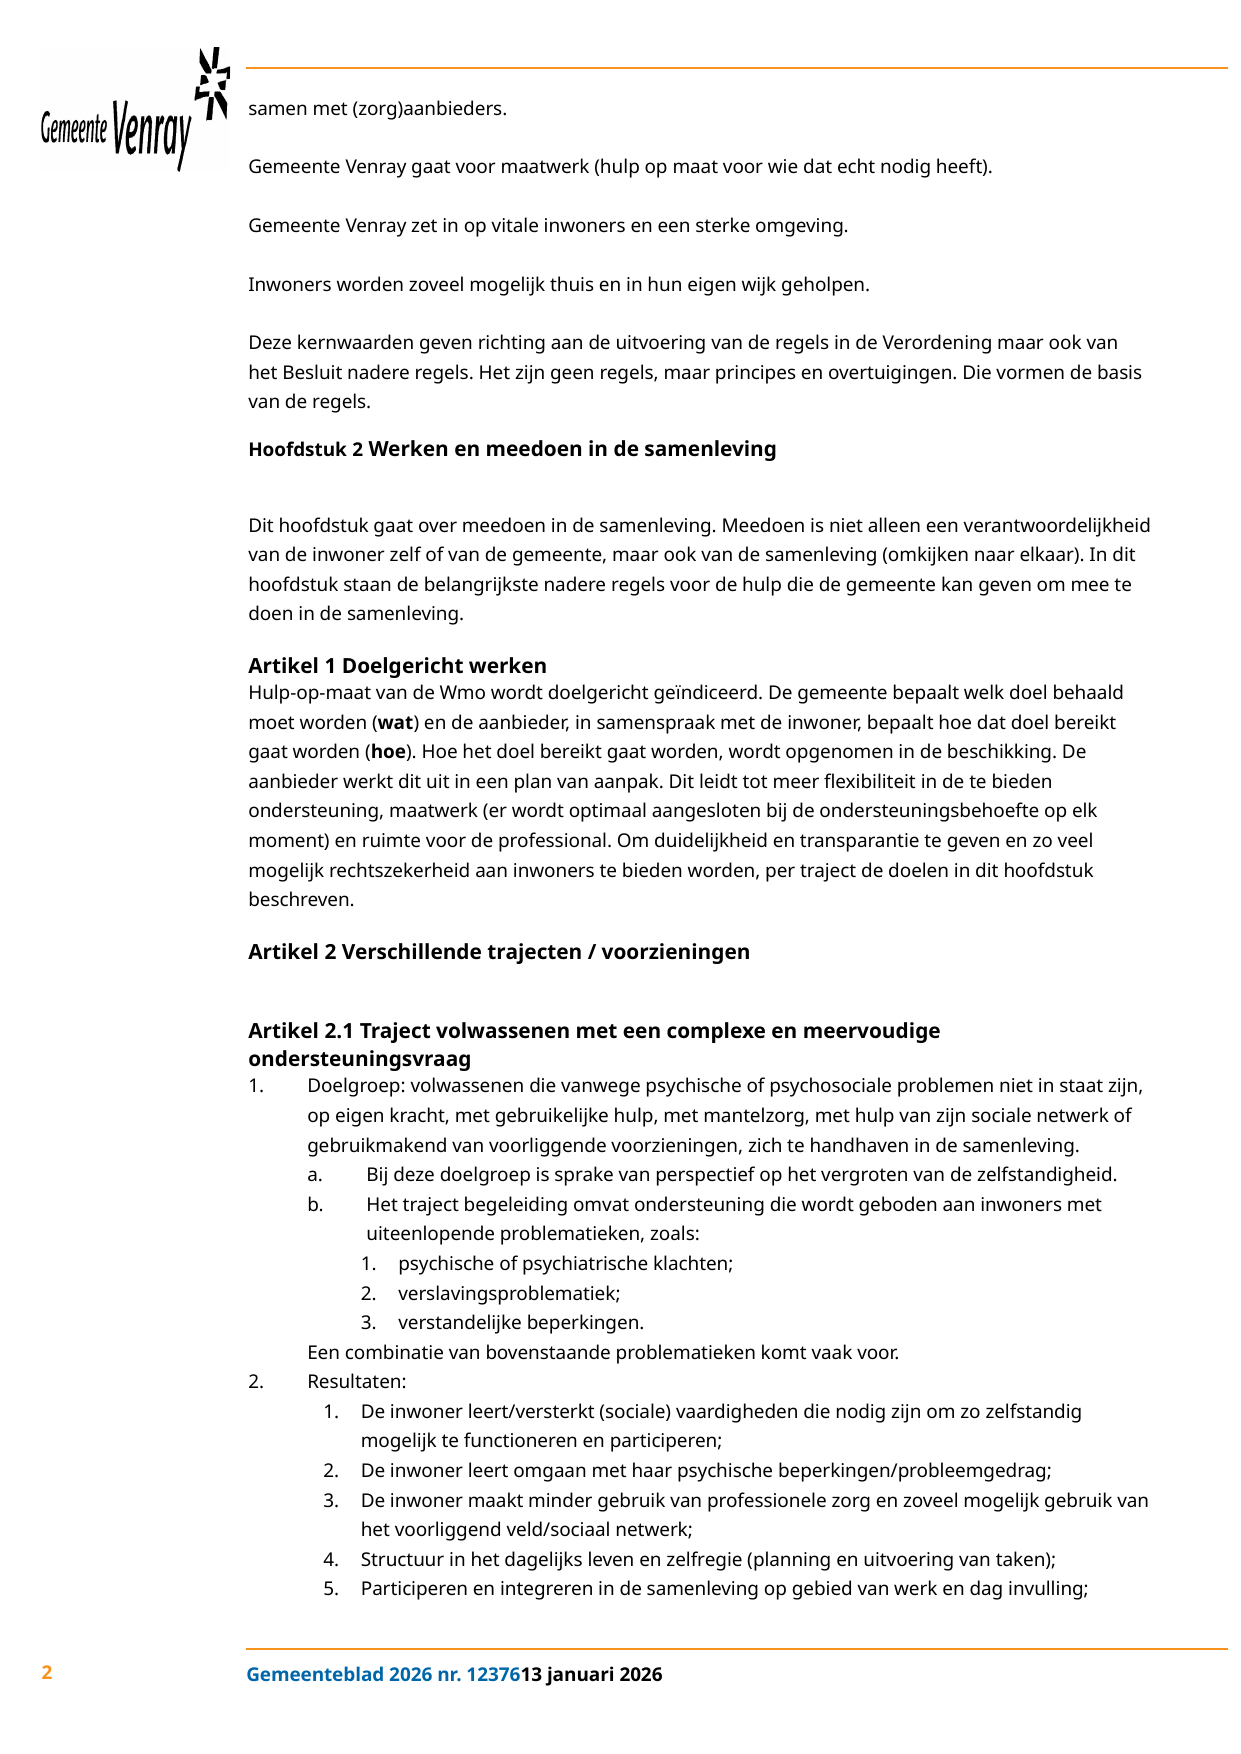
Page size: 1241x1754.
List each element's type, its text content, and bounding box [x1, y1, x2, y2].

list verstandelijke beperkingen. [361, 1309, 1152, 1335]
list De inwoner leert/versterkt (sociale) vaardigheden die nodig zijn om zo zelfstandig mogelijk te functioneren en participeren; [323, 1398, 1152, 1453]
list psychische of psychiatrische klachten; [361, 1250, 1152, 1276]
list Structuur in het dagelijks leven en zelfregie (planning en uitvoering van taken); [323, 1546, 1152, 1572]
list Resultaten: [248, 1368, 1152, 1394]
text Hoofdstuk 2 Werken en meedoen in de samenleving [248, 434, 1152, 462]
list Bij deze doelgroep is sprake van perspectief op het vergroten van de zelfstandigheid. [307, 1161, 1152, 1187]
table_header Gemeente Venray gaat voor maatwerk (hulp op maat voor wie dat echt nodig heeft). [248, 154, 1152, 179]
table_header Inwoners worden zoveel mogelijk thuis en in hun eigen wijk geholpen. [248, 271, 1152, 296]
text Deze kernwaarden geven richting aan de uitvoering van de regels in de Verordening maar ook van het Besluit nadere regels. Het zijn geen regels, maar principes en overtuigingen. Die vormen de basis van de regels. [248, 329, 1152, 414]
text Artikel 2.1 Traject volwassenen met een complexe en meervoudige ondersteuningsvraag [248, 1016, 1152, 1073]
text Hulp-op-maat van de Wmo wordt doelgericht geïndiceerd. De gemeente bepaalt welk doel behaald moet worden (wat) en de aanbieder, in samenspraak met de inwoner, bepaalt hoe dat doel bereikt gaat worden (hoe). Hoe het doel bereikt gaat worden, wordt opgenomen in de beschikking. De aanbieder werkt dit uit in een plan van aanpak. Dit leidt tot meer flexibiliteit in de te bieden ondersteuning, maatwerk (er wordt optimaal aangesloten bij de ondersteuningsbehoefte op elk moment) en ruimte voor de professional. Om duidelijkheid en transparantie te geven en zo veel mogelijk rechtszekerheid aan inwoners te bieden worden, per traject de doelen in dit hoofdstuk beschreven. [248, 679, 1152, 912]
text Artikel 1 Doelgericht werken [248, 651, 1152, 679]
list Het traject begeleiding omvat ondersteuning die wordt geboden aan inwoners met uiteenlopende problematieken, zoals: [307, 1191, 1152, 1246]
text Dit hoofdstuk gaat over meedoen in de samenleving. Meedoen is niet alleen een verantwoordelijkheid van de inwoner zelf of van de gemeente, maar ook van de samenleving (omkijken naar elkaar). In dit hoofdstuk staan de belangrijkste nadere regels voor de hulp die de gemeente kan geven om mee te doen in de samenleving. [248, 512, 1152, 626]
list Een combinatie van bovenstaande problematieken komt vaak voor. [248, 1339, 1152, 1364]
table_header Gemeente Venray zet in op vitale inwoners en een sterke omgeving. [248, 212, 1152, 238]
picture [41, 47, 231, 172]
list Participeren en integreren in de samenleving op gebied van werk en dag invulling; [323, 1576, 1152, 1601]
list verslavingsproblematiek; [361, 1280, 1152, 1305]
table_header samen met (zorg)aanbieders. [248, 95, 1152, 121]
text Artikel 2 Verschillende trajecten / voorzieningen [248, 937, 1152, 965]
list De inwoner maakt minder gebruik van professionele zorg en zoveel mogelijk gebruik van het voorliggend veld/sociaal netwerk; [323, 1487, 1152, 1542]
list Doelgroep: volwassenen die vanwege psychische of psychosociale problemen niet in staat zijn, op eigen kracht, met gebruikelijke hulp, met mantelzorg, met hulp van zijn sociale netwerk of gebruikmakend van voorliggende voorzieningen, zich te handhaven in de samenleving. [248, 1073, 1152, 1157]
list De inwoner leert omgaan met haar psychische beperkingen/probleemgedrag; [323, 1457, 1152, 1483]
